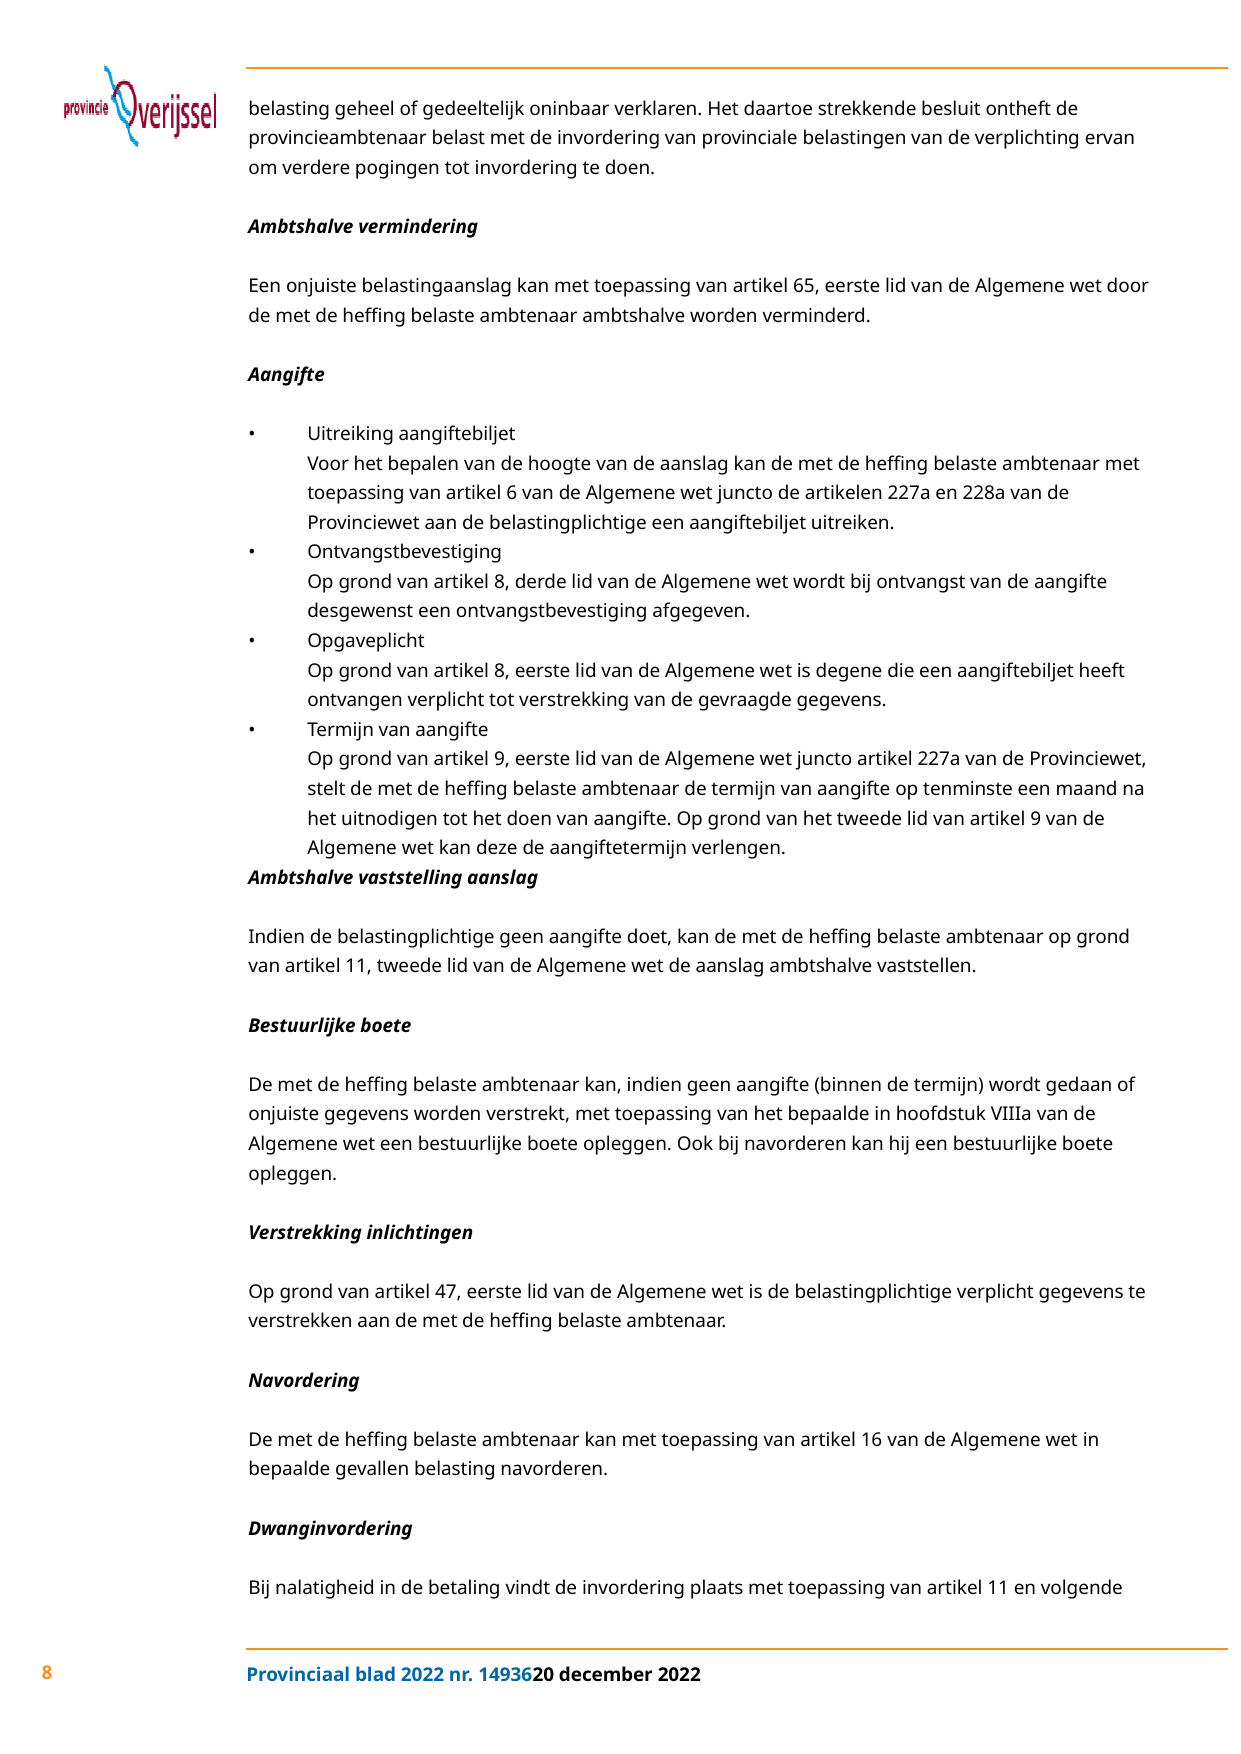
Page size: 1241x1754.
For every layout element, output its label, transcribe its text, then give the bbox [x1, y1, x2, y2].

text Op grond van artikel 47, eerste lid van de Algemene wet is de belastingplichtige verplicht gegevens te verstrekken aan de met de heffing belaste ambtenaar. [248, 1278, 1152, 1333]
text De met de heffing belaste ambtenaar kan, indien geen aangifte (binnen de termijn) wordt gedaan of onjuiste gegevens worden verstrekt, met toepassing van het bepaalde in hoofdstuk VIIIa van de Algemene wet een bestuurlijke boete opleggen. Ook bij navorderen kan hij een bestuurlijke boete opleggen. [248, 1071, 1152, 1186]
list Op grond van artikel 8, derde lid van de Algemene wet wordt bij ontvangst van de aangifte desgewenst een ontvangstbevestiging afgegeven. [248, 568, 1152, 623]
text Bestuurlijke boete [248, 1012, 1152, 1038]
list Op grond van artikel 9, eerste lid van de Algemene wet juncto artikel 227a van de Provinciewet, stelt de met de heffing belaste ambtenaar de termijn van aangifte op tenminste een maand na het uitnodigen tot het doen van aangifte. Op grond van het tweede lid van artikel 9 van de Algemene wet kan deze de aangiftetermijn verlengen. [248, 746, 1152, 860]
text De met de heffing belaste ambtenaar kan met toepassing van artikel 16 van de Algemene wet in bepaalde gevallen belasting navorderen. [248, 1426, 1152, 1481]
list Opgaveplicht [248, 627, 1152, 653]
list Op grond van artikel 8, eerste lid van de Algemene wet is degene die een aangiftebiljet heeft ontvangen verplicht tot verstrekking van de gevraagde gegevens. [248, 657, 1152, 712]
text Indien de belastingplichtige geen aangifte doet, kan de met de heffing belaste ambtenaar op grond van artikel 11, tweede lid van de Algemene wet de aanslag ambtshalve vaststellen. [248, 923, 1152, 978]
text Ambtshalve vermindering [248, 213, 1152, 239]
list Termijn van aangifte [248, 716, 1152, 742]
list Uitreiking aangiftebiljet [248, 420, 1152, 446]
text Ambtshalve vaststelling aanslag [248, 864, 1152, 890]
text belasting geheel of gedeeltelijk oninbaar verklaren. Het daartoe strekkende besluit ontheft de provincieambtenaar belast met de invordering van provinciale belastingen van de verplichting ervan om verdere pogingen tot invordering te doen. [248, 95, 1152, 180]
text Verstrekking inlichtingen [248, 1219, 1152, 1245]
text Navordering [248, 1367, 1152, 1393]
picture [41, 47, 231, 172]
list Ontvangstbevestiging [248, 538, 1152, 564]
text Een onjuiste belastingaanslag kan met toepassing van artikel 65, eerste lid van de Algemene wet door de met de heffing belaste ambtenaar ambtshalve worden verminderd. [248, 272, 1152, 328]
text Aangifte [248, 361, 1152, 387]
text Dwanginvordering [248, 1515, 1152, 1541]
list Voor het bepalen van de hoogte van de aanslag kan de met de heffing belaste ambtenaar met toepassing van artikel 6 van de Algemene wet juncto de artikelen 227a en 228a van de Provinciewet aan de belastingplichtige een aangiftebiljet uitreiken. [248, 450, 1152, 535]
text Bij nalatigheid in de betaling vindt de invordering plaats met toepassing van artikel 11 en volgende [248, 1574, 1152, 1600]
